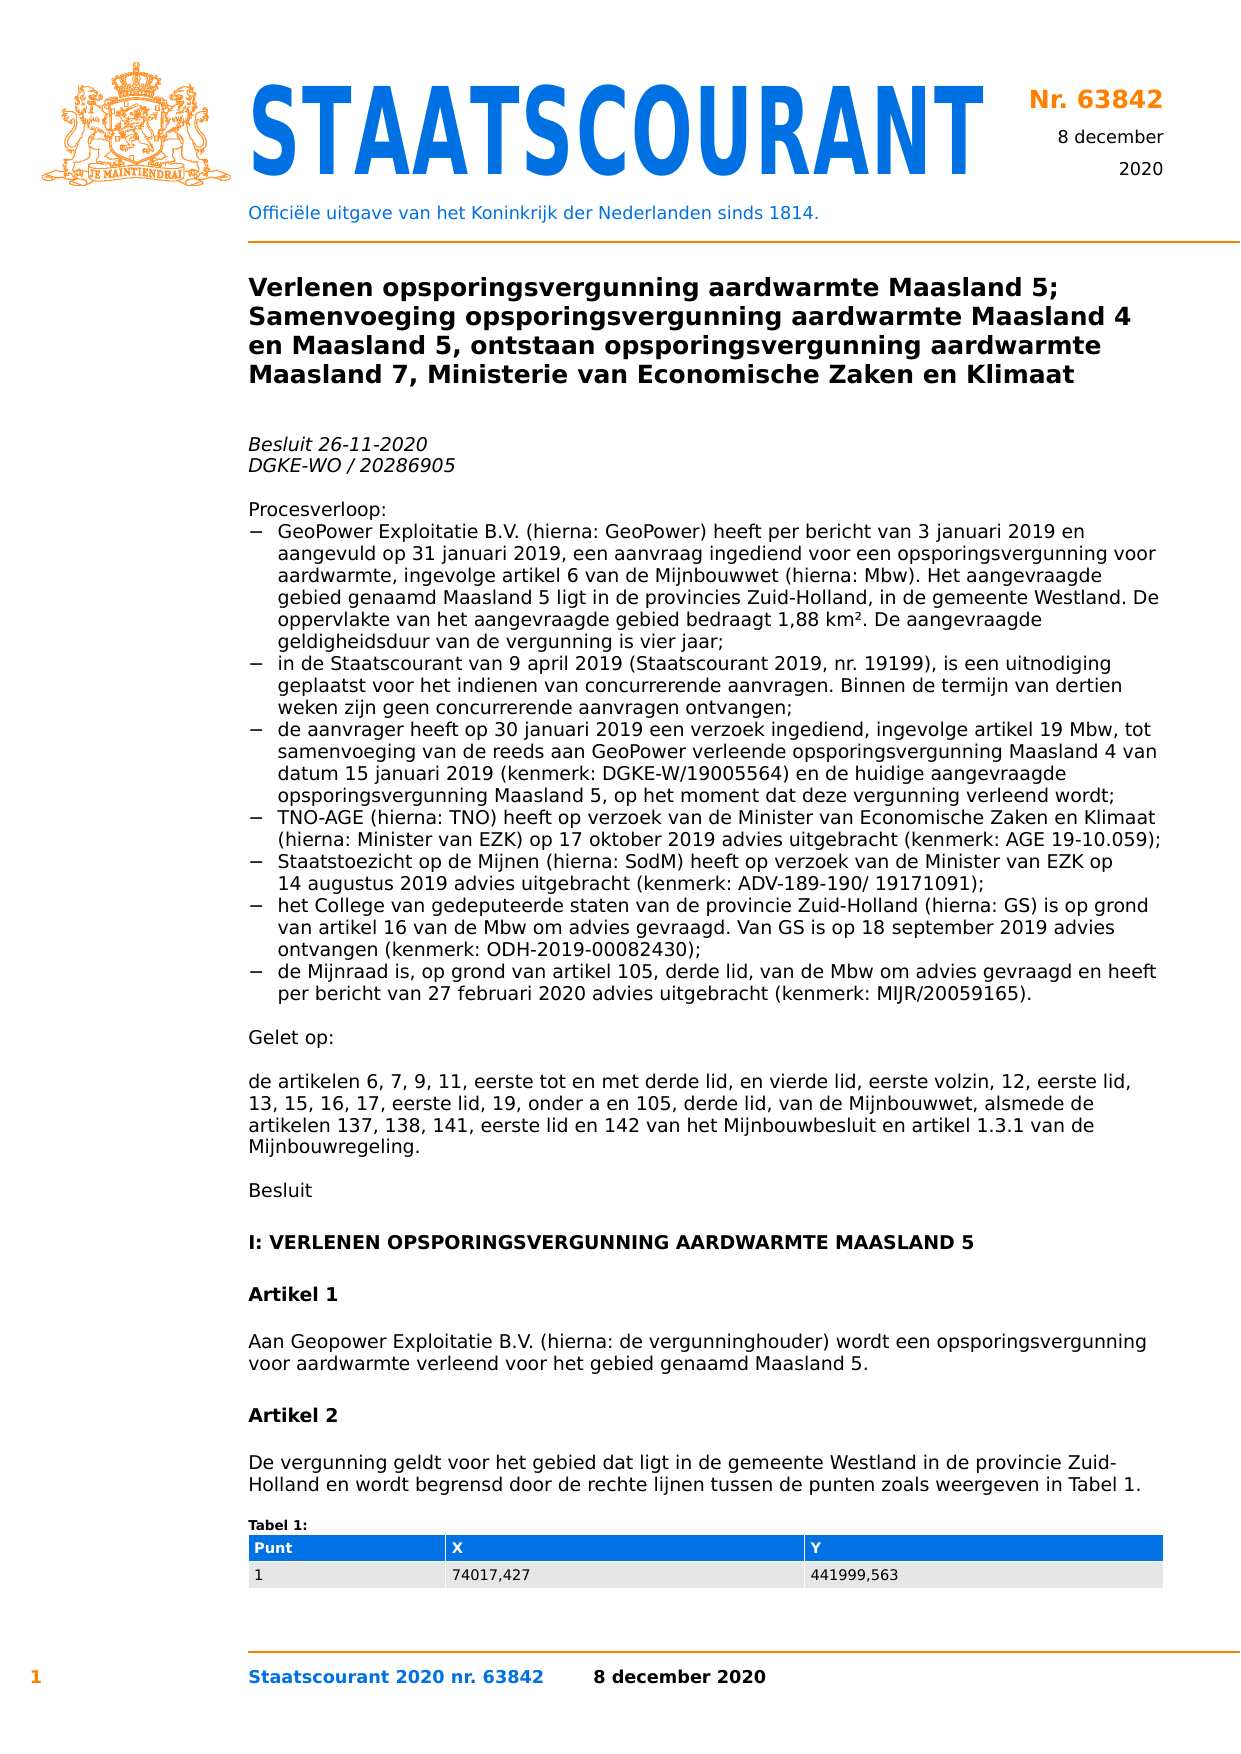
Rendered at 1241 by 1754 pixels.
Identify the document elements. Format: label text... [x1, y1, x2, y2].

table_header STAATSCOURANT [248, 62, 998, 203]
text − de aanvrager heeft op 30 januari 2019 een verzoek ingediend, ingevolge artikel 19 Mbw, tot samenvoeging van de reeds aan GeoPower verleende opsporingsvergunning Maasland 4 van datum 15 januari 2019 (kenmerk: DGKE-W/19005564) en de huidige aangevraagde opsporingsvergunning Maasland 5, op het moment dat deze vergunning verleend wordt; [248, 719, 1163, 807]
picture [41, 62, 231, 186]
table_cell 74017,427 [446, 1562, 804, 1588]
table_cell Punt [249, 1535, 445, 1561]
text − het College van gedeputeerde staten van de provincie Zuid-Holland (hierna: GS) is op grond van artikel 16 van de Mbw om advies gevraagd. Van GS is op 18 september 2019 advies ontvangen (kenmerk: ODH-2019-00082430); [248, 895, 1163, 961]
table_header Tabel 1: [248, 1518, 1163, 1534]
text Procesverloop: [248, 499, 1163, 521]
table_cell 8 december [998, 121, 1240, 153]
table_cell 441999,563 [805, 1562, 1163, 1588]
text Besluit 26-11-2020 [248, 433, 1163, 455]
text Aan Geopower Exploitatie B.V. (hierna: de vergunninghouder) wordt een opsporingsvergunning voor aardwarmte verleend voor het gebied genaamd Maasland 5. [248, 1331, 1163, 1375]
table_cell X [446, 1535, 804, 1561]
subtitle Artikel 2 [248, 1405, 1163, 1427]
table_header [25, 62, 248, 241]
text DGKE-WO / 20286905 [248, 455, 1163, 477]
table_cell Officiële uitgave van het Koninkrijk der Nederlanden sinds 1814. [248, 203, 1240, 241]
text − TNO-AGE (hierna: TNO) heeft op verzoek van de Minister van Economische Zaken en Klimaat (hierna: Minister van EZK) op 17 oktober 2019 advies uitgebracht (kenmerk: AGE 19-10.059); [248, 807, 1163, 851]
text Besluit [248, 1180, 1163, 1202]
table_cell 1 [249, 1562, 445, 1588]
subtitle I: VERLENEN OPSPORINGSVERGUNNING AARDWARMTE MAASLAND 5 [248, 1232, 1163, 1254]
subtitle Artikel 1 [248, 1284, 1163, 1306]
table_header Nr. 63842 [998, 62, 1240, 121]
text De vergunning geldt voor het gebied dat ligt in de gemeente Westland in de provincie Zuid-Holland en wordt begrensd door de rechte lijnen tussen de punten zoals weergeven in Tabel 1. [248, 1452, 1163, 1496]
text − in de Staatscourant van 9 april 2019 (Staatscourant 2019, nr. 19199), is een uitnodiging geplaatst voor het indienen van concurrerende aanvragen. Binnen de termijn van dertien weken zijn geen concurrerende aanvragen ontvangen; [248, 653, 1163, 719]
text − Staatstoezicht op de Mijnen (hierna: SodM) heeft op verzoek van de Minister van EZK op 14 augustus 2019 advies uitgebracht (kenmerk: ADV-189-190/ 19171091); [248, 851, 1163, 895]
text − GeoPower Exploitatie B.V. (hierna: GeoPower) heeft per bericht van 3 januari 2019 en aangevuld op 31 januari 2019, een aanvraag ingediend voor een opsporingsvergunning voor aardwarmte, ingevolge artikel 6 van de Mijnbouwwet (hierna: Mbw). Het aangevraagde gebied genaamd Maasland 5 ligt in de provincies Zuid-Holland, in de gemeente Westland. De oppervlakte van het aangevraagde gebied bedraagt 1,88 km². De aangevraagde geldigheidsduur van de vergunning is vier jaar; [248, 521, 1163, 653]
text − de Mijnraad is, op grond van artikel 105, derde lid, van de Mbw om advies gevraagd en heeft per bericht van 27 februari 2020 advies uitgebracht (kenmerk: MIJR/20059165). [248, 961, 1163, 1005]
text de artikelen 6, 7, 9, 11, eerste tot en met derde lid, en vierde lid, eerste volzin, 12, eerste lid, 13, 15, 16, 17, eerste lid, 19, onder a en 105, derde lid, van de Mijnbouwwet, alsmede de artikelen 137, 138, 141, eerste lid en 142 van het Mijnbouwbesluit en artikel 1.3.1 van de Mijnbouwregeling. [248, 1071, 1163, 1158]
table_cell Y [805, 1535, 1163, 1561]
subtitle Verlenen opsporingsvergunning aardwarmte Maasland 5; Samenvoeging opsporingsvergunning aardwarmte Maasland 4 en Maasland 5, ontstaan opsporingsvergunning aardwarmte Maasland 7, Ministerie van Economische Zaken en Klimaat [248, 273, 1163, 390]
text Gelet op: [248, 1027, 1163, 1049]
table_cell 2020 [998, 153, 1240, 203]
